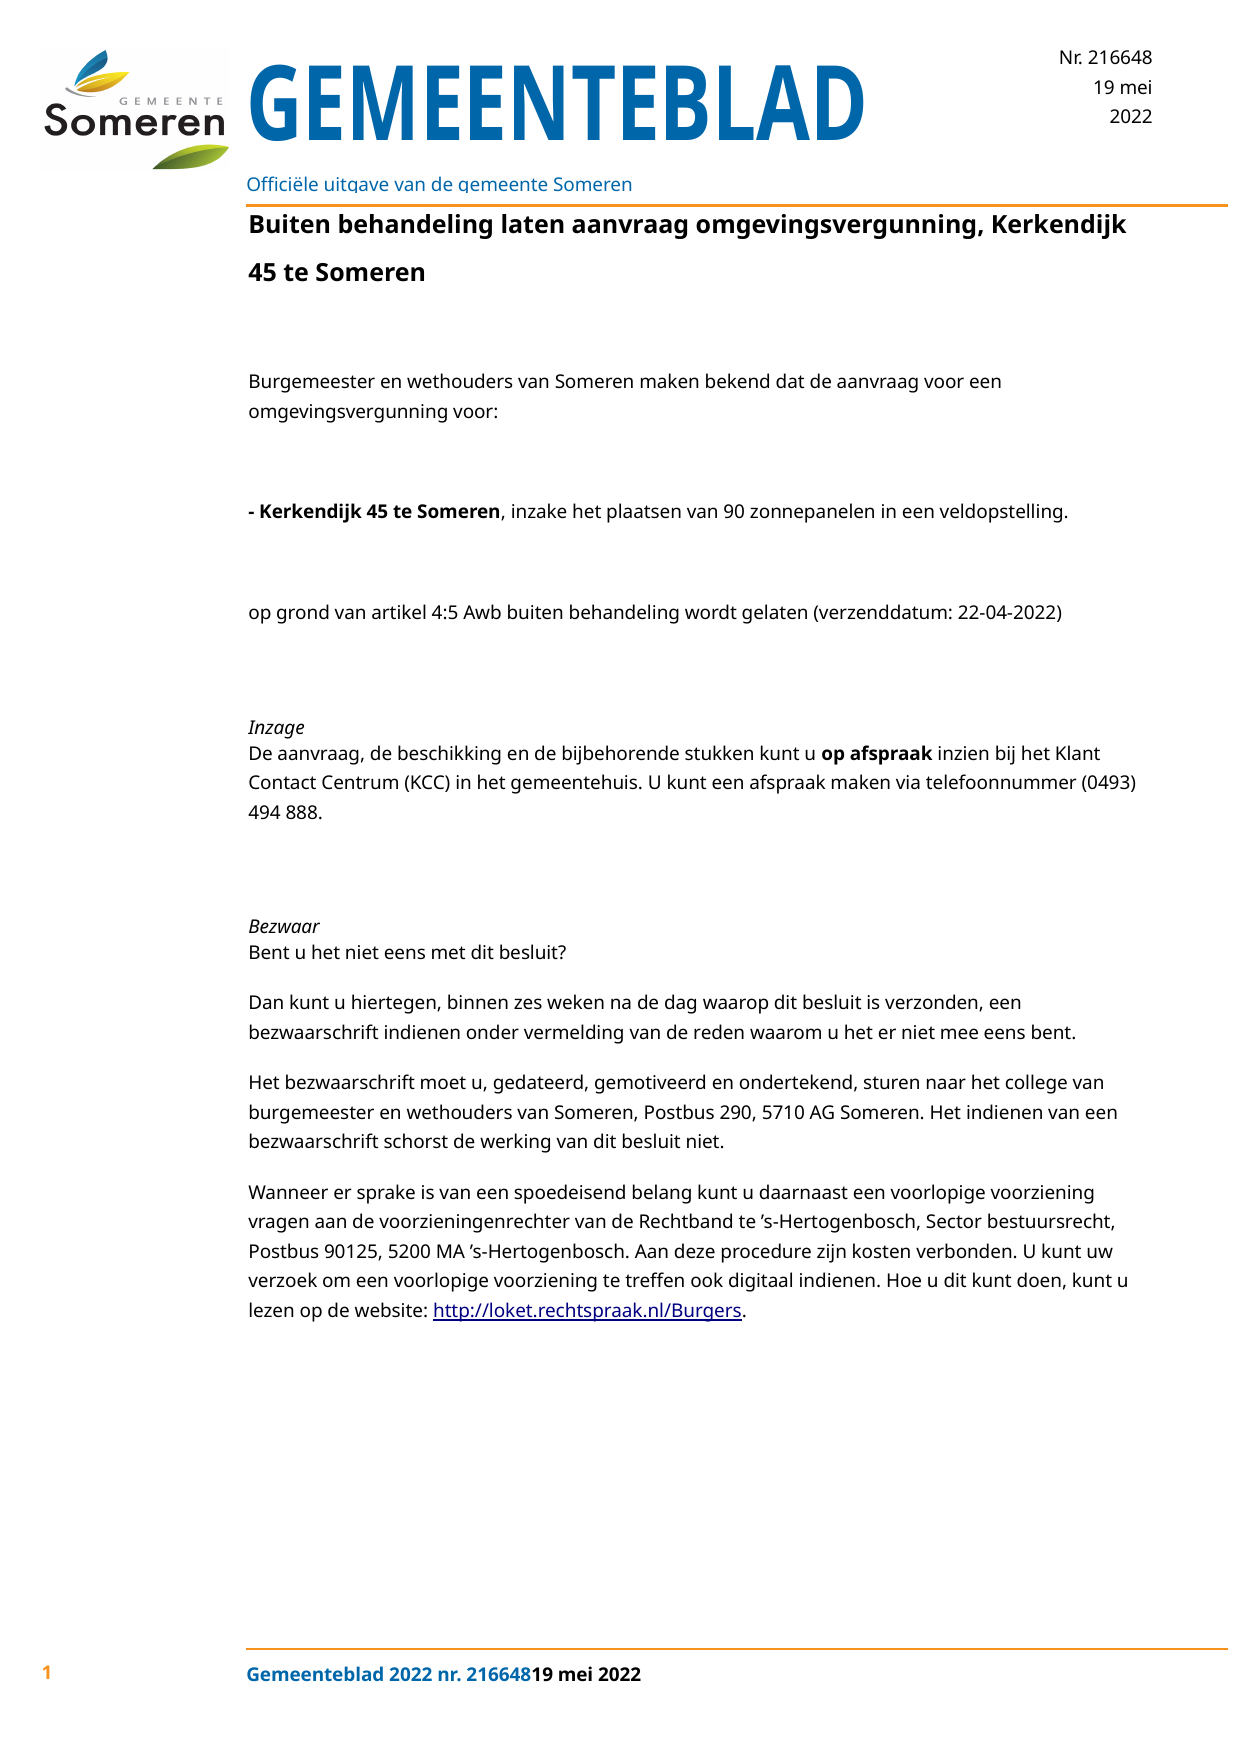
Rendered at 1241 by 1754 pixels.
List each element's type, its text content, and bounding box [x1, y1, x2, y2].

text Dan kunt u hiertegen, binnen zes weken na de dag waarop dit besluit is verzonden, een bezwaarschrift indienen onder vermelding van de reden waarom u het er niet mee eens bent. [248, 989, 1152, 1045]
text - Kerkendijk 45 te Someren, inzake het plaatsen van 90 zonnepanelen in een veldopstelling. [248, 499, 1152, 524]
text op grond van artikel 4:5 Awb buiten behandeling wordt gelaten (verzenddatum: 22-04-2022) [248, 599, 1152, 625]
text Inzage [248, 714, 1152, 740]
text Buiten behandeling laten aanvraag omgevingsvergunning, Kerkendijk 45 te Someren [248, 207, 1152, 288]
text De aanvraag, de beschikking en de bijbehorende stukken kunt u op afspraak inzien bij het Klant Contact Centrum (KCC) in het gemeentehuis. U kunt een afspraak maken via telefoonnummer (0493) 494 888. [248, 740, 1152, 824]
text Burgemeester en wethouders van Someren maken bekend dat de aanvraag voor een omgevingsvergunning voor: [248, 368, 1152, 424]
text Bent u het niet eens met dit besluit? [248, 939, 1152, 965]
text Wanneer er sprake is van een spoedeisend belang kunt u daarnaast een voorlopige voorziening vragen aan de voorzieningenrechter van de Rechtband te ’s-Hertogenbosch, Sector bestuursrecht, Postbus 90125, 5200 MA ’s-Hertogenbosch. Aan deze procedure zijn kosten verbonden. U kunt uw verzoek om een voorlopige voorziening te treffen ook digitaal indienen. Hoe u dit kunt doen, kunt u lezen op de website: http://loket.rechtspraak.nl/Burgers. [248, 1179, 1152, 1323]
text Het bezwaarschrift moet u, gedateerd, gemotiveerd en ondertekend, sturen naar het college van burgemeester en wethouders van Someren, Postbus 290, 5710 AG Someren. Het indienen van een bezwaarschrift schorst de werking van dit besluit niet. [248, 1069, 1152, 1154]
picture [41, 47, 231, 172]
text Bezwaar [248, 913, 1152, 939]
